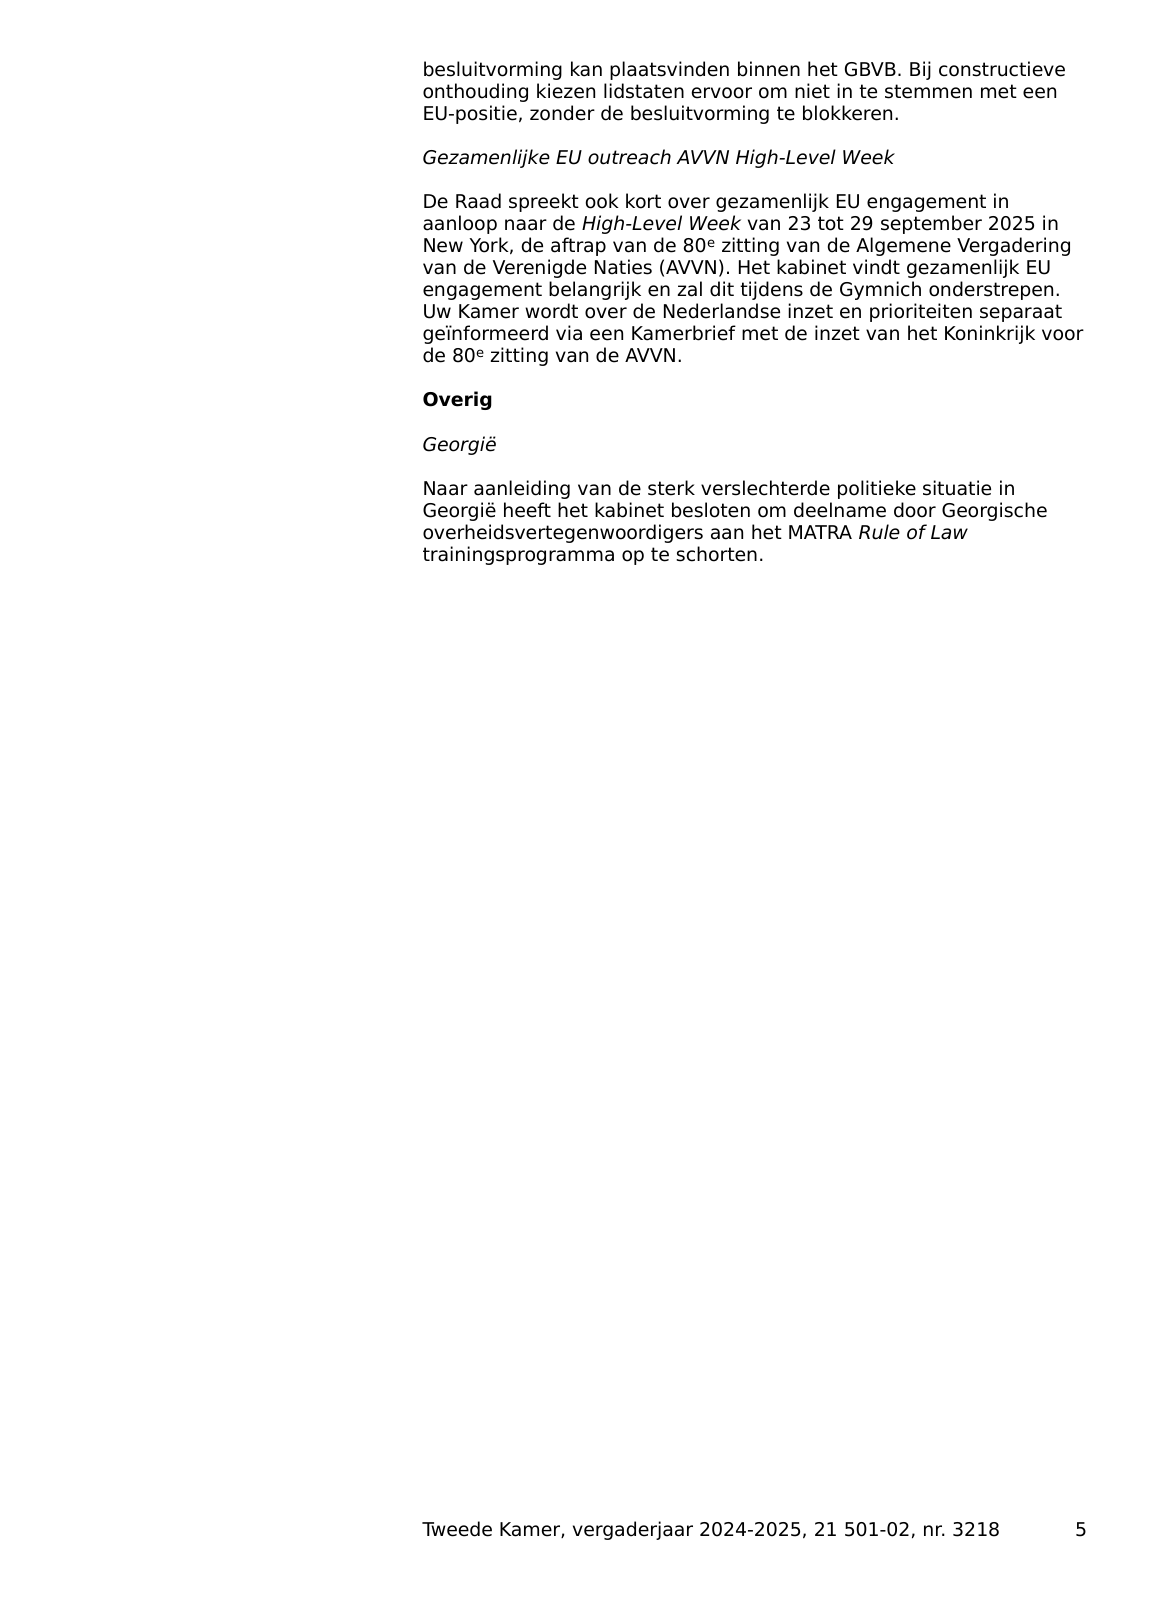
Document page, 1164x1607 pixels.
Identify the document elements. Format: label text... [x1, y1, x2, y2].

text De Raad spreekt ook kort over gezamenlijk EU engagement in aanloop naar de High-Level Week van 23 tot 29 september 2025 in New York, de aftrap van de 80e zitting van de Algemene Vergadering van de Verenigde Naties (AVVN). Het kabinet vindt gezamenlijk EU engagement belangrijk en zal dit tijdens de Gymnich onderstrepen. Uw Kamer wordt over de Nederlandse inzet en prioriteiten separaat geïnformeerd via een Kamerbrief met de inzet van het Koninkrijk voor de 80e zitting van de AVVN. [422, 191, 1087, 367]
text Naar aanleiding van de sterk verslechterde politieke situatie in Georgië heeft het kabinet besloten om deelname door Georgische overheidsvertegenwoordigers aan het MATRA Rule of Law trainingsprogramma op te schorten. [422, 478, 1087, 566]
subtitle Gezamenlijke EU outreach AVVN High-Level Week [422, 147, 1087, 169]
text besluitvorming kan plaatsvinden binnen het GBVB. Bij constructieve onthouding kiezen lidstaten ervoor om niet in te stemmen met een EU-positie, zonder de besluitvorming te blokkeren. [422, 59, 1087, 125]
subtitle Georgië [422, 433, 1087, 456]
subtitle Overig [422, 389, 1087, 411]
